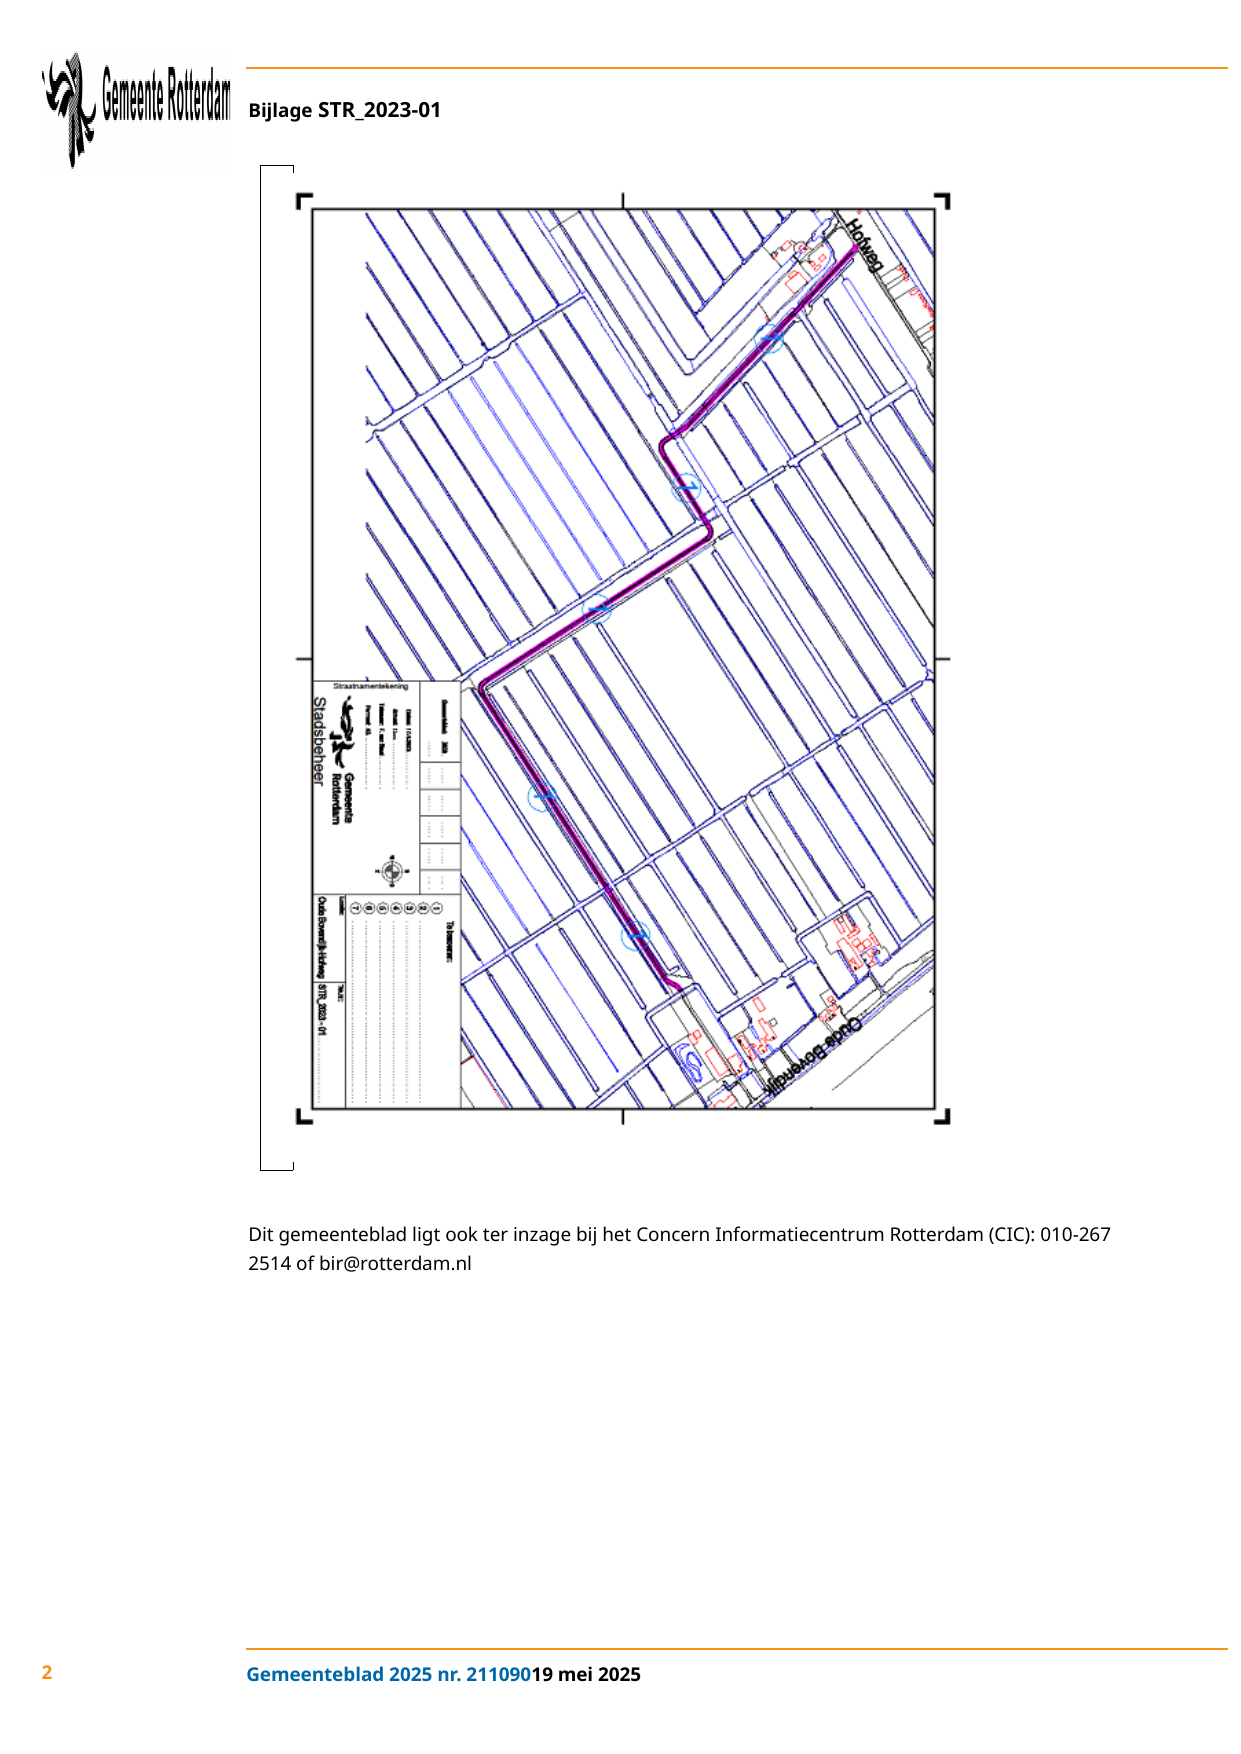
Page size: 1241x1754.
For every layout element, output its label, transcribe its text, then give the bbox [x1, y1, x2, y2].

picture [268, 173, 978, 1162]
text Bijlage STR_2023-01 [248, 95, 1152, 123]
text Dit gemeenteblad ligt ook ter inzage bij het Concern Informatiecentrum Rotterdam (CIC): 010-267 2514 of bir@rotterdam.nl [248, 1221, 1152, 1276]
picture [41, 47, 231, 172]
